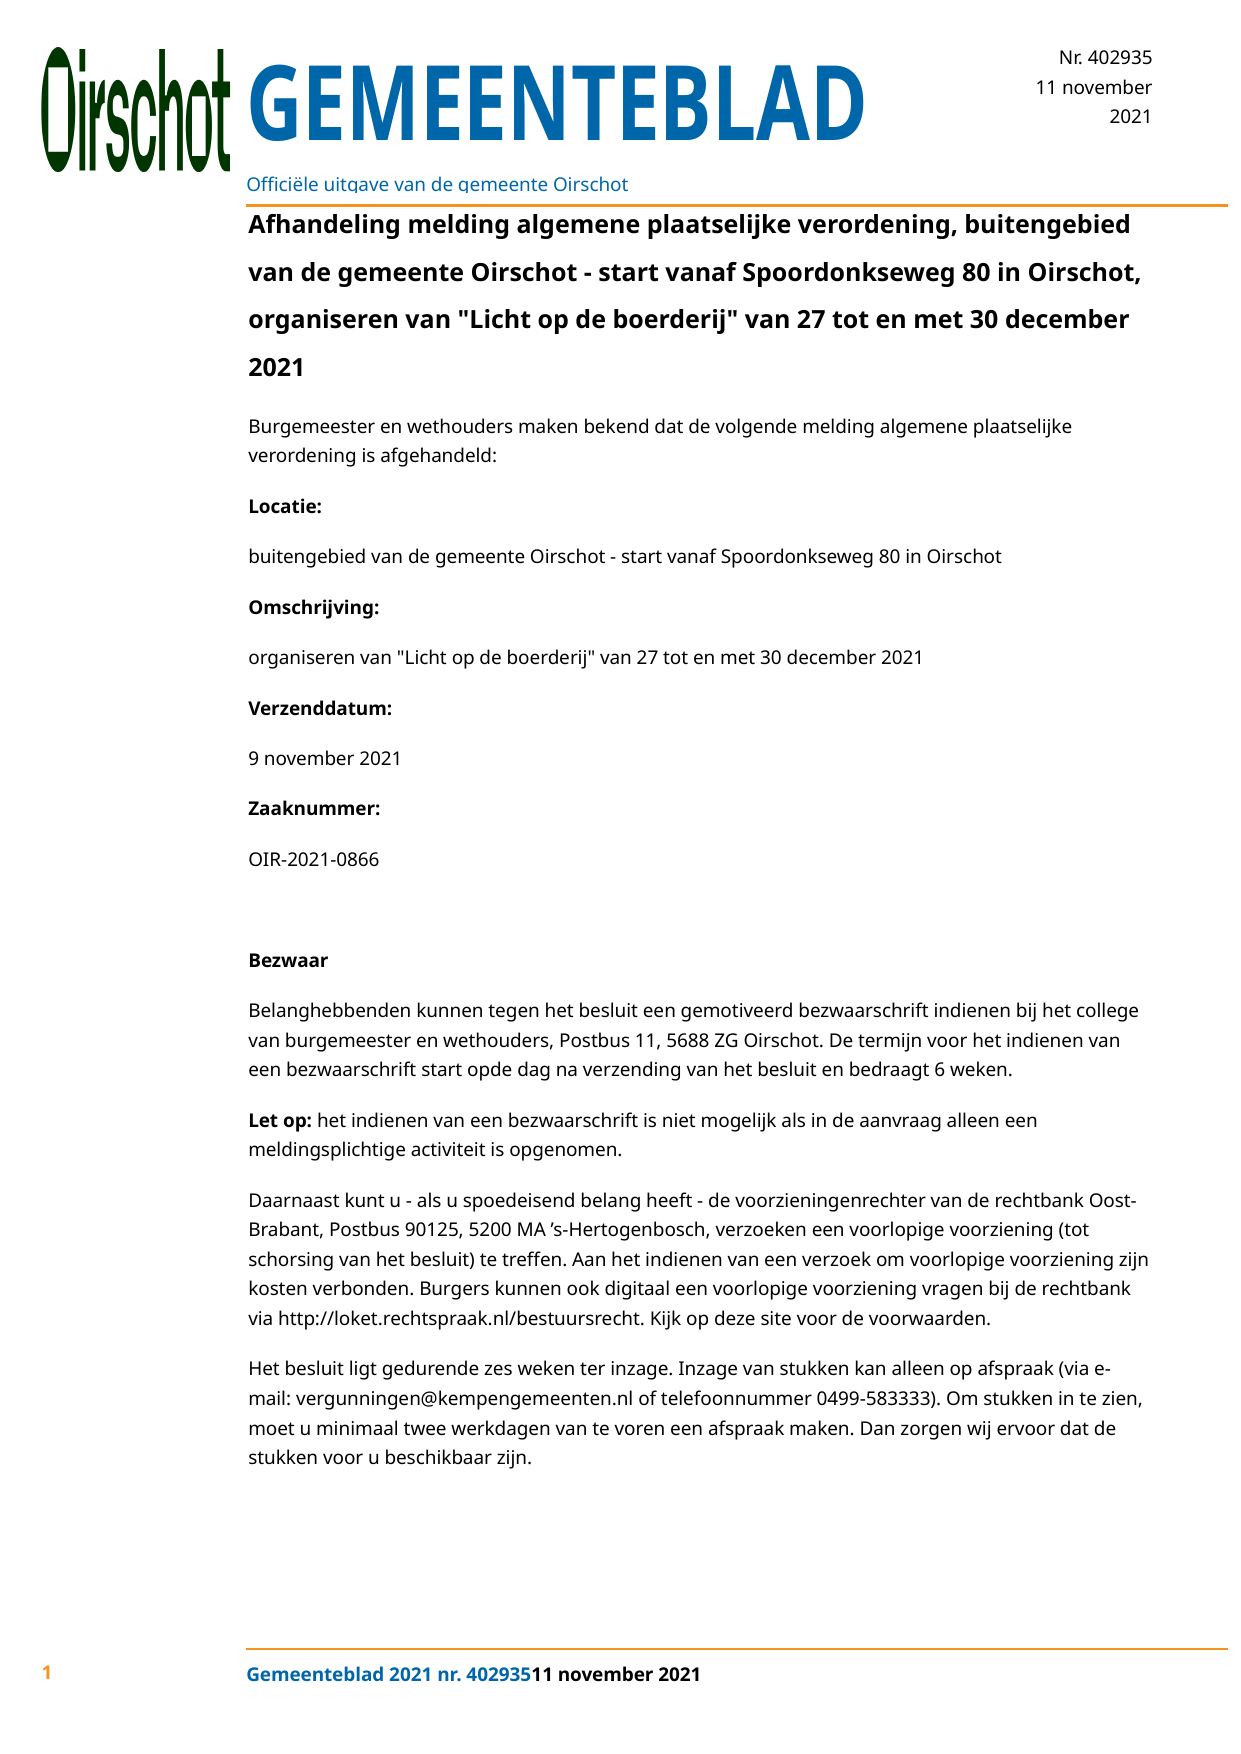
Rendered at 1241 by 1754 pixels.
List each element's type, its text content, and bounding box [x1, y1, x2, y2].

text Afhandeling melding algemene plaatselijke verordening, buitengebied van de gemeente Oirschot - start vanaf Spoordonkseweg 80 in Oirschot, organiseren van "Licht op de boerderij" van 27 tot en met 30 december 2021 [248, 207, 1152, 384]
text Verzenddatum: [248, 695, 1152, 721]
text buitengebied van de gemeente Oirschot - start vanaf Spoordonkseweg 80 in Oirschot [248, 543, 1152, 569]
text organiseren van "Licht op de boerderij" van 27 tot en met 30 december 2021 [248, 644, 1152, 670]
text Daarnaast kunt u - als u spoedeisend belang heeft - de voorzieningenrechter van de rechtbank Oost-Brabant, Postbus 90125, 5200 MA ’s-Hertogenbosch, verzoeken een voorlopige voorziening (tot schorsing van het besluit) te treffen. Aan het indienen van een verzoek om voorlopige voorziening zijn kosten verbonden. Burgers kunnen ook digitaal een voorlopige voorziening vragen bij de rechtbank via http://loket.rechtspraak.nl/bestuursrecht. Kijk op deze site voor de voorwaarden. [248, 1187, 1152, 1331]
text Zaaknummer: [248, 796, 1152, 821]
text Locatie: [248, 493, 1152, 519]
picture [41, 47, 231, 172]
text Het besluit ligt gedurende zes weken ter inzage. Inzage van stukken kan alleen op afspraak (via e-mail: vergunningen@kempengemeenten.nl of telefoonnummer 0499-583333). Om stukken in te zien, moet u minimaal twee werkdagen van te voren een afspraak maken. Dan zorgen wij ervoor dat de stukken voor u beschikbaar zijn. [248, 1356, 1152, 1470]
text Bezwaar [248, 947, 1152, 973]
text Let op: het indienen van een bezwaarschrift is niet mogelijk als in de aanvraag alleen een meldingsplichtige activiteit is opgenomen. [248, 1107, 1152, 1162]
text OIR-2021-0866 [248, 846, 1152, 872]
text Burgemeester en wethouders maken bekend dat de volgende melding algemene plaatselijke verordening is afgehandeld: [248, 413, 1152, 468]
text Omschrijving: [248, 594, 1152, 620]
text Belanghebbenden kunnen tegen het besluit een gemotiveerd bezwaarschrift indienen bij het college van burgemeester en wethouders, Postbus 11, 5688 ZG Oirschot. De termijn voor het indienen van een bezwaarschrift start opde dag na verzending van het besluit en bedraagt 6 weken. [248, 997, 1152, 1082]
text 9 november 2021 [248, 745, 1152, 771]
